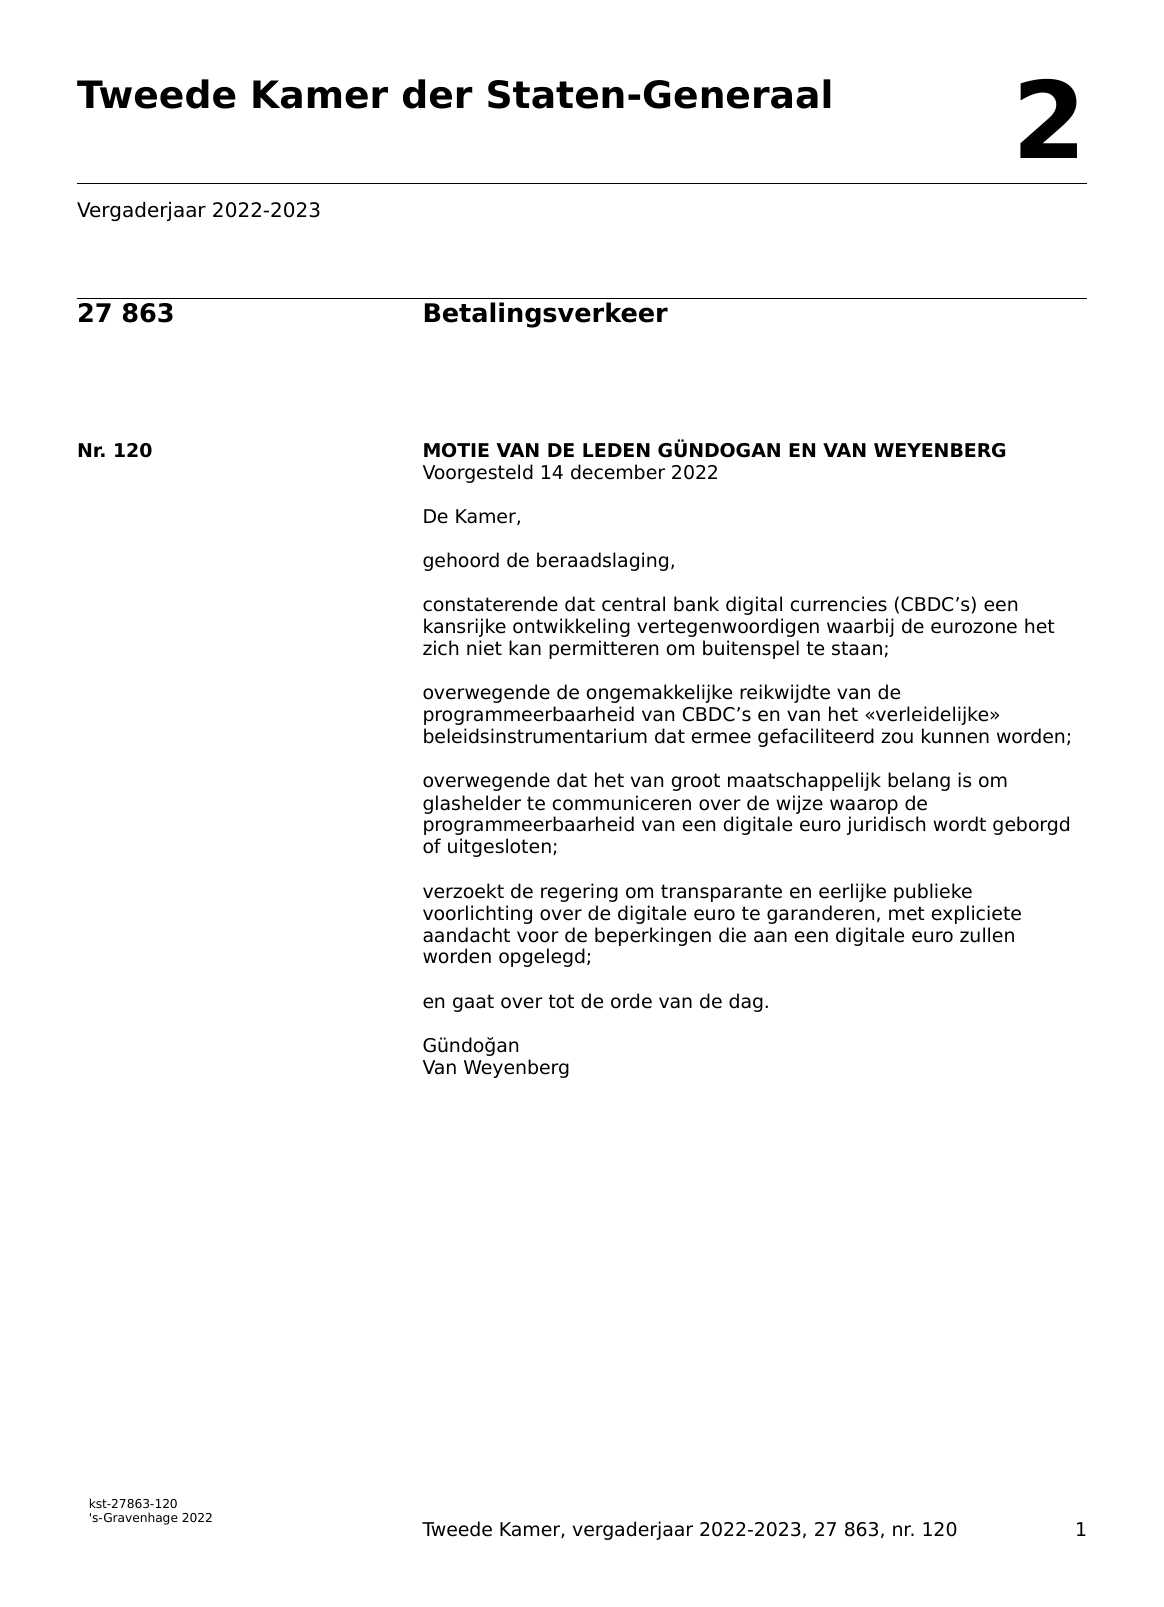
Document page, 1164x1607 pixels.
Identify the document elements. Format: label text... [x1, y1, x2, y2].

text 's-Gravenhage 2022 [88, 1511, 323, 1525]
text en gaat over tot de orde van de dag. [422, 991, 1087, 1013]
subtitle Nr. 120 MOTIE VAN DE LEDEN GÜNDOGAN EN VAN WEYENBERG [77, 440, 1087, 462]
text verzoekt de regering om transparante en eerlijke publieke voorlichting over de digitale euro te garanderen, met expliciete aandacht voor de beperkingen die aan een digitale euro zullen worden opgelegd; [422, 881, 1087, 968]
subtitle 27 863 Betalingsverkeer [77, 299, 1087, 329]
text gehoord de beraadslaging, [422, 550, 1087, 572]
text Gündoğan [422, 1035, 1087, 1057]
text overwegende dat het van groot maatschappelijk belang is om glashelder te communiceren over de wijze waarop de programmeerbaarheid van een digitale euro juridisch wordt geborgd of uitgesloten; [422, 770, 1087, 858]
table_cell Vergaderjaar 2022-2023 [77, 184, 1087, 298]
text De Kamer, [422, 506, 1087, 528]
text Voorgesteld 14 december 2022 [422, 462, 1087, 484]
table_header 2 [886, 59, 1087, 183]
text Van Weyenberg [422, 1057, 1087, 1079]
text constaterende dat central bank digital currencies (CBDC’s) een kansrijke ontwikkeling vertegenwoordigen waarbij de eurozone het zich niet kan permitteren om buitenspel te staan; [422, 594, 1087, 660]
text kst-27863-120 [88, 1497, 323, 1511]
table_header Tweede Kamer der Staten-Generaal [77, 59, 886, 183]
text overwegende de ongemakkelijke reikwijdte van de programmeerbaarheid van CBDC’s en van het «verleidelijke» beleidsinstrumentarium dat ermee gefaciliteerd zou kunnen worden; [422, 682, 1087, 748]
